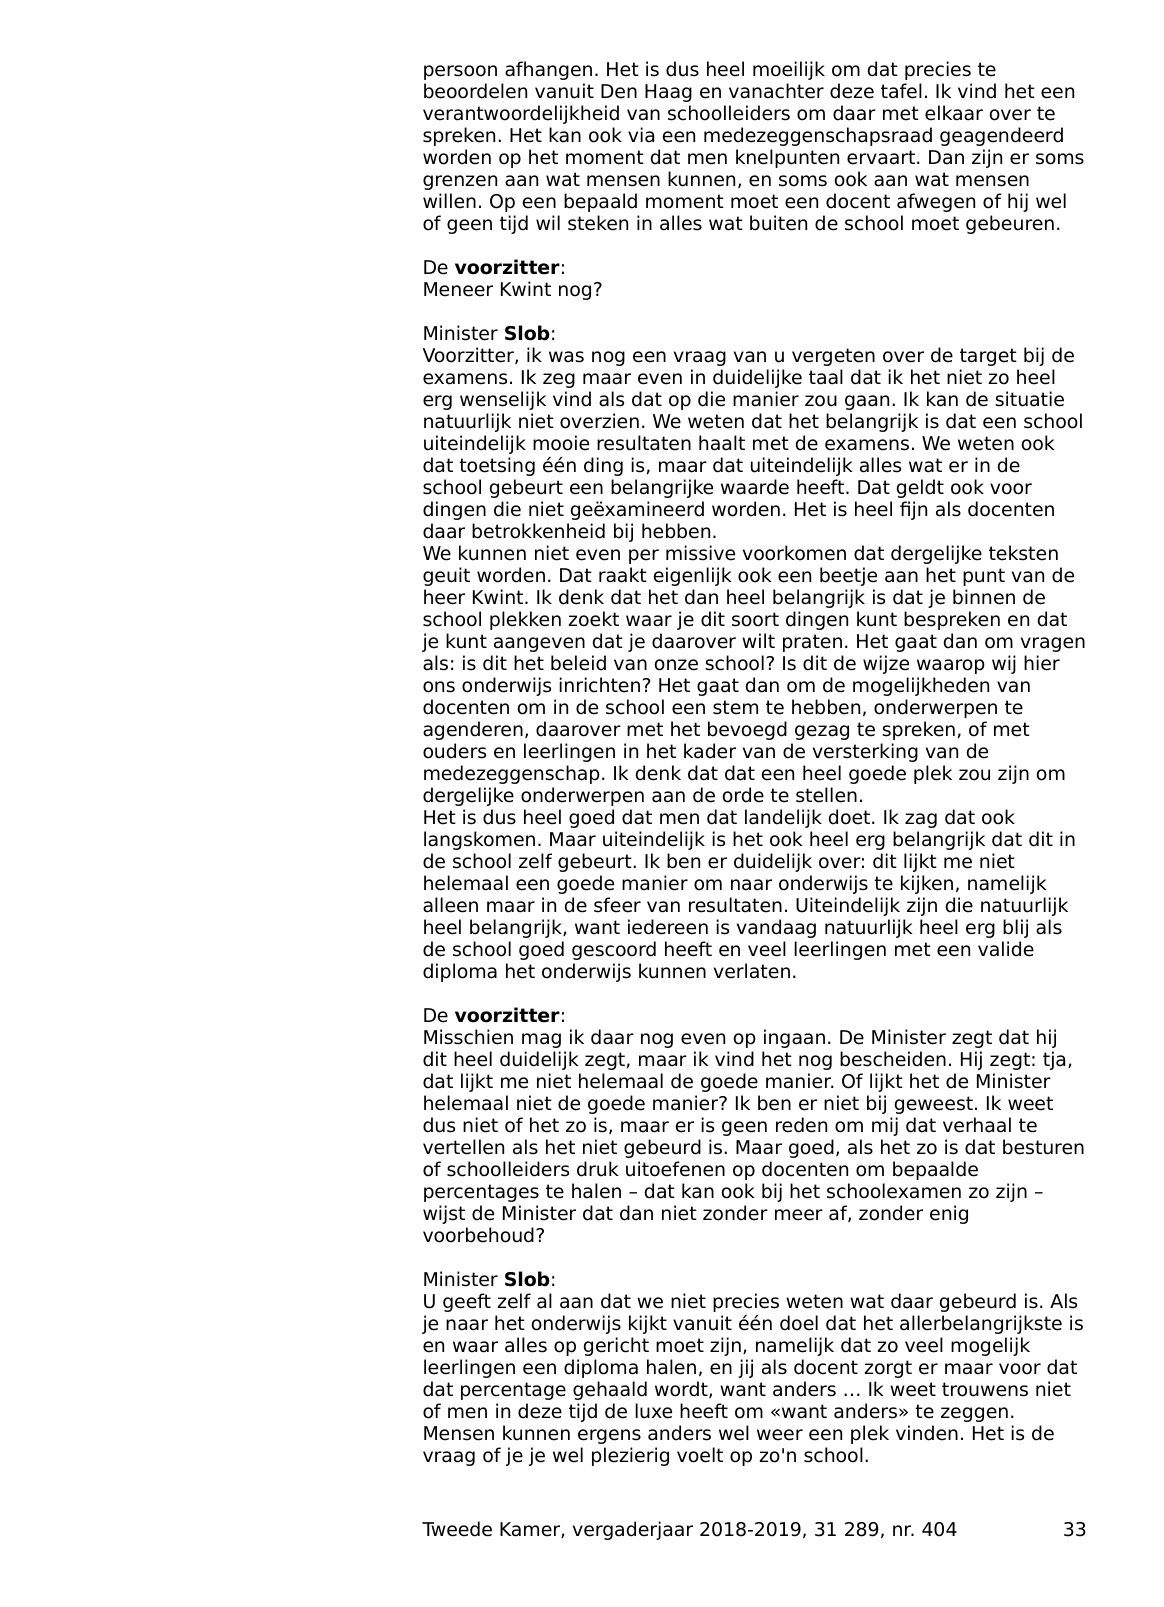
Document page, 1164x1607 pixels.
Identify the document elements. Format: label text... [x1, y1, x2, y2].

text U geeft zelf al aan dat we niet precies weten wat daar gebeurd is. Als je naar het onderwijs kijkt vanuit één doel dat het allerbelangrijkste is en waar alles op gericht moet zijn, namelijk dat zo veel mogelijk leerlingen een diploma halen, en jij als docent zorgt er maar voor dat dat percentage gehaald wordt, want anders … Ik weet trouwens niet of men in deze tijd de luxe heeft om «want anders» te zeggen. Mensen kunnen ergens anders wel weer een plek vinden. Het is de vraag of je je wel plezierig voelt op zo'n school. [422, 1291, 1087, 1467]
text Misschien mag ik daar nog even op ingaan. De Minister zegt dat hij dit heel duidelijk zegt, maar ik vind het nog bescheiden. Hij zegt: tja, dat lijkt me niet helemaal de goede manier. Of lijkt het de Minister helemaal niet de goede manier? Ik ben er niet bij geweest. Ik weet dus niet of het zo is, maar er is geen reden om mij dat verhaal te vertellen als het niet gebeurd is. Maar goed, als het zo is dat besturen of schoolleiders druk uitoefenen op docenten om bepaalde percentages te halen – dat kan ook bij het schoolexamen zo zijn – wijst de Minister dat dan niet zonder meer af, zonder enig voorbehoud? [422, 1027, 1087, 1247]
text Minister Slob: [422, 323, 1087, 345]
text Meneer Kwint nog? [422, 279, 1087, 301]
text persoon afhangen. Het is dus heel moeilijk om dat precies te beoordelen vanuit Den Haag en vanachter deze tafel. Ik vind het een verantwoordelijkheid van schoolleiders om daar met elkaar over te spreken. Het kan ook via een medezeggenschapsraad geagendeerd worden op het moment dat men knelpunten ervaart. Dan zijn er soms grenzen aan wat mensen kunnen, en soms ook aan wat mensen willen. Op een bepaald moment moet een docent afwegen of hij wel of geen tijd wil steken in alles wat buiten de school moet gebeuren. [422, 59, 1087, 235]
text De voorzitter: [422, 257, 1087, 279]
text Voorzitter, ik was nog een vraag van u vergeten over de target bij de examens. Ik zeg maar even in duidelijke taal dat ik het niet zo heel erg wenselijk vind als dat op die manier zou gaan. Ik kan de situatie natuurlijk niet overzien. We weten dat het belangrijk is dat een school uiteindelijk mooie resultaten haalt met de examens. We weten ook dat toetsing één ding is, maar dat uiteindelijk alles wat er in de school gebeurt een belangrijke waarde heeft. Dat geldt ook voor dingen die niet geëxamineerd worden. Het is heel fijn als docenten daar betrokkenheid bij hebben. [422, 345, 1087, 543]
text We kunnen niet even per missive voorkomen dat dergelijke teksten geuit worden. Dat raakt eigenlijk ook een beetje aan het punt van de heer Kwint. Ik denk dat het dan heel belangrijk is dat je binnen de school plekken zoekt waar je dit soort dingen kunt bespreken en dat je kunt aangeven dat je daarover wilt praten. Het gaat dan om vragen als: is dit het beleid van onze school? Is dit de wijze waarop wij hier ons onderwijs inrichten? Het gaat dan om de mogelijkheden van docenten om in de school een stem te hebben, onderwerpen te agenderen, daarover met het bevoegd gezag te spreken, of met ouders en leerlingen in het kader van de versterking van de medezeggenschap. Ik denk dat dat een heel goede plek zou zijn om dergelijke onderwerpen aan de orde te stellen. [422, 543, 1087, 807]
text Minister Slob: [422, 1269, 1087, 1291]
text De voorzitter: [422, 1005, 1087, 1027]
text Het is dus heel goed dat men dat landelijk doet. Ik zag dat ook langskomen. Maar uiteindelijk is het ook heel erg belangrijk dat dit in de school zelf gebeurt. Ik ben er duidelijk over: dit lijkt me niet helemaal een goede manier om naar onderwijs te kijken, namelijk alleen maar in de sfeer van resultaten. Uiteindelijk zijn die natuurlijk heel belangrijk, want iedereen is vandaag natuurlijk heel erg blij als de school goed gescoord heeft en veel leerlingen met een valide diploma het onderwijs kunnen verlaten. [422, 807, 1087, 983]
